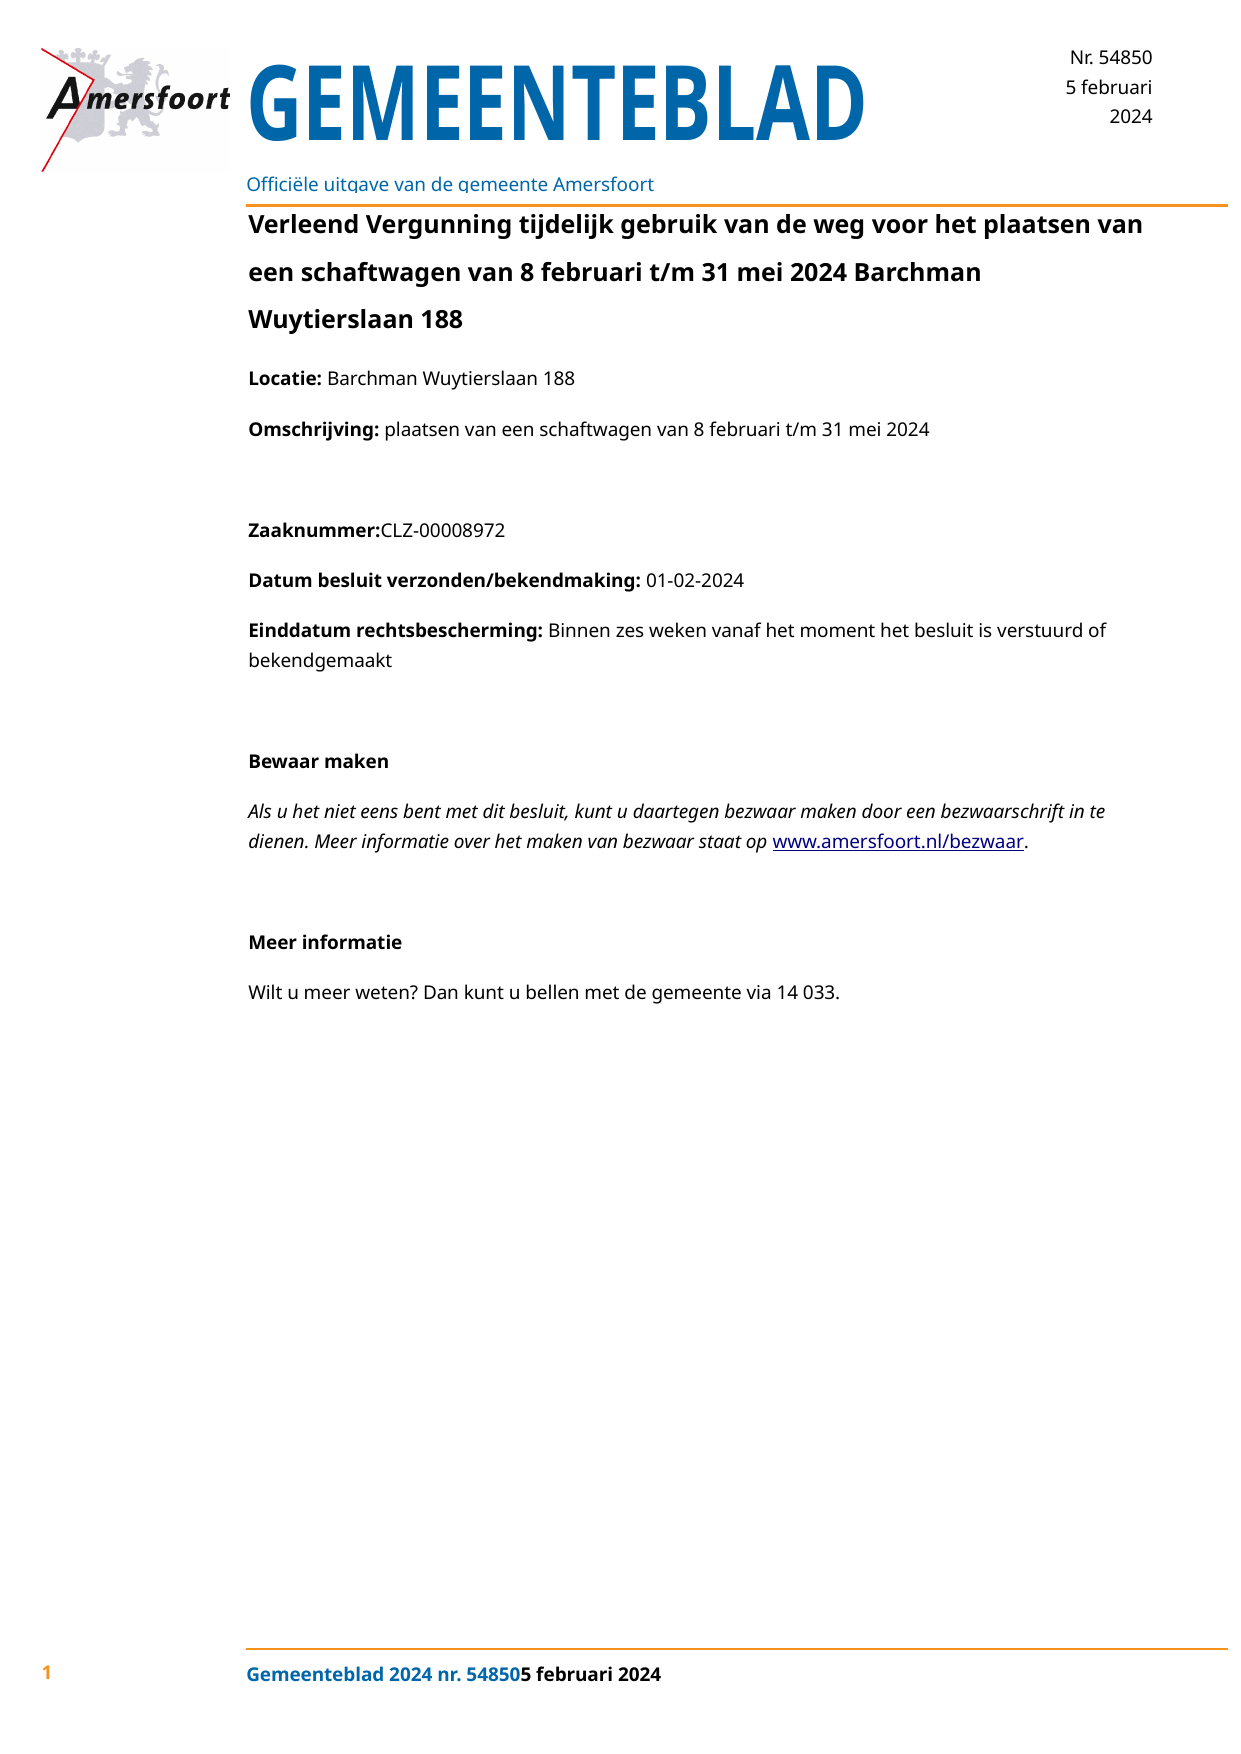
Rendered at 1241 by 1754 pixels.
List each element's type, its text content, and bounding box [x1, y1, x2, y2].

text Als u het niet eens bent met dit besluit, kunt u daartegen bezwaar maken door een bezwaarschrift in te dienen. Meer informatie over het maken van bezwaar staat op www.amersfoort.nl/bezwaar. [248, 798, 1152, 854]
text Verleend Vergunning tijdelijk gebruik van de weg voor het plaatsen van een schaftwagen van 8 februari t/m 31 mei 2024 Barchman Wuytierslaan 188 [248, 207, 1152, 336]
text Wilt u meer weten? Dan kunt u bellen met de gemeente via 14 033. [248, 979, 1152, 1005]
text Zaaknummer:CLZ-00008972 [248, 517, 1152, 542]
text Datum besluit verzonden/bekendmaking: 01-02-2024 [248, 567, 1152, 593]
text Meer informatie [248, 929, 1152, 954]
picture [41, 47, 231, 172]
text Omschrijving: plaatsen van een schaftwagen van 8 februari t/m 31 mei 2024 [248, 416, 1152, 442]
text Bewaar maken [248, 748, 1152, 774]
text Einddatum rechtsbescherming: Binnen zes weken vanaf het moment het besluit is verstuurd of bekendgemaakt [248, 618, 1152, 673]
text Locatie: Barchman Wuytierslaan 188 [248, 366, 1152, 391]
